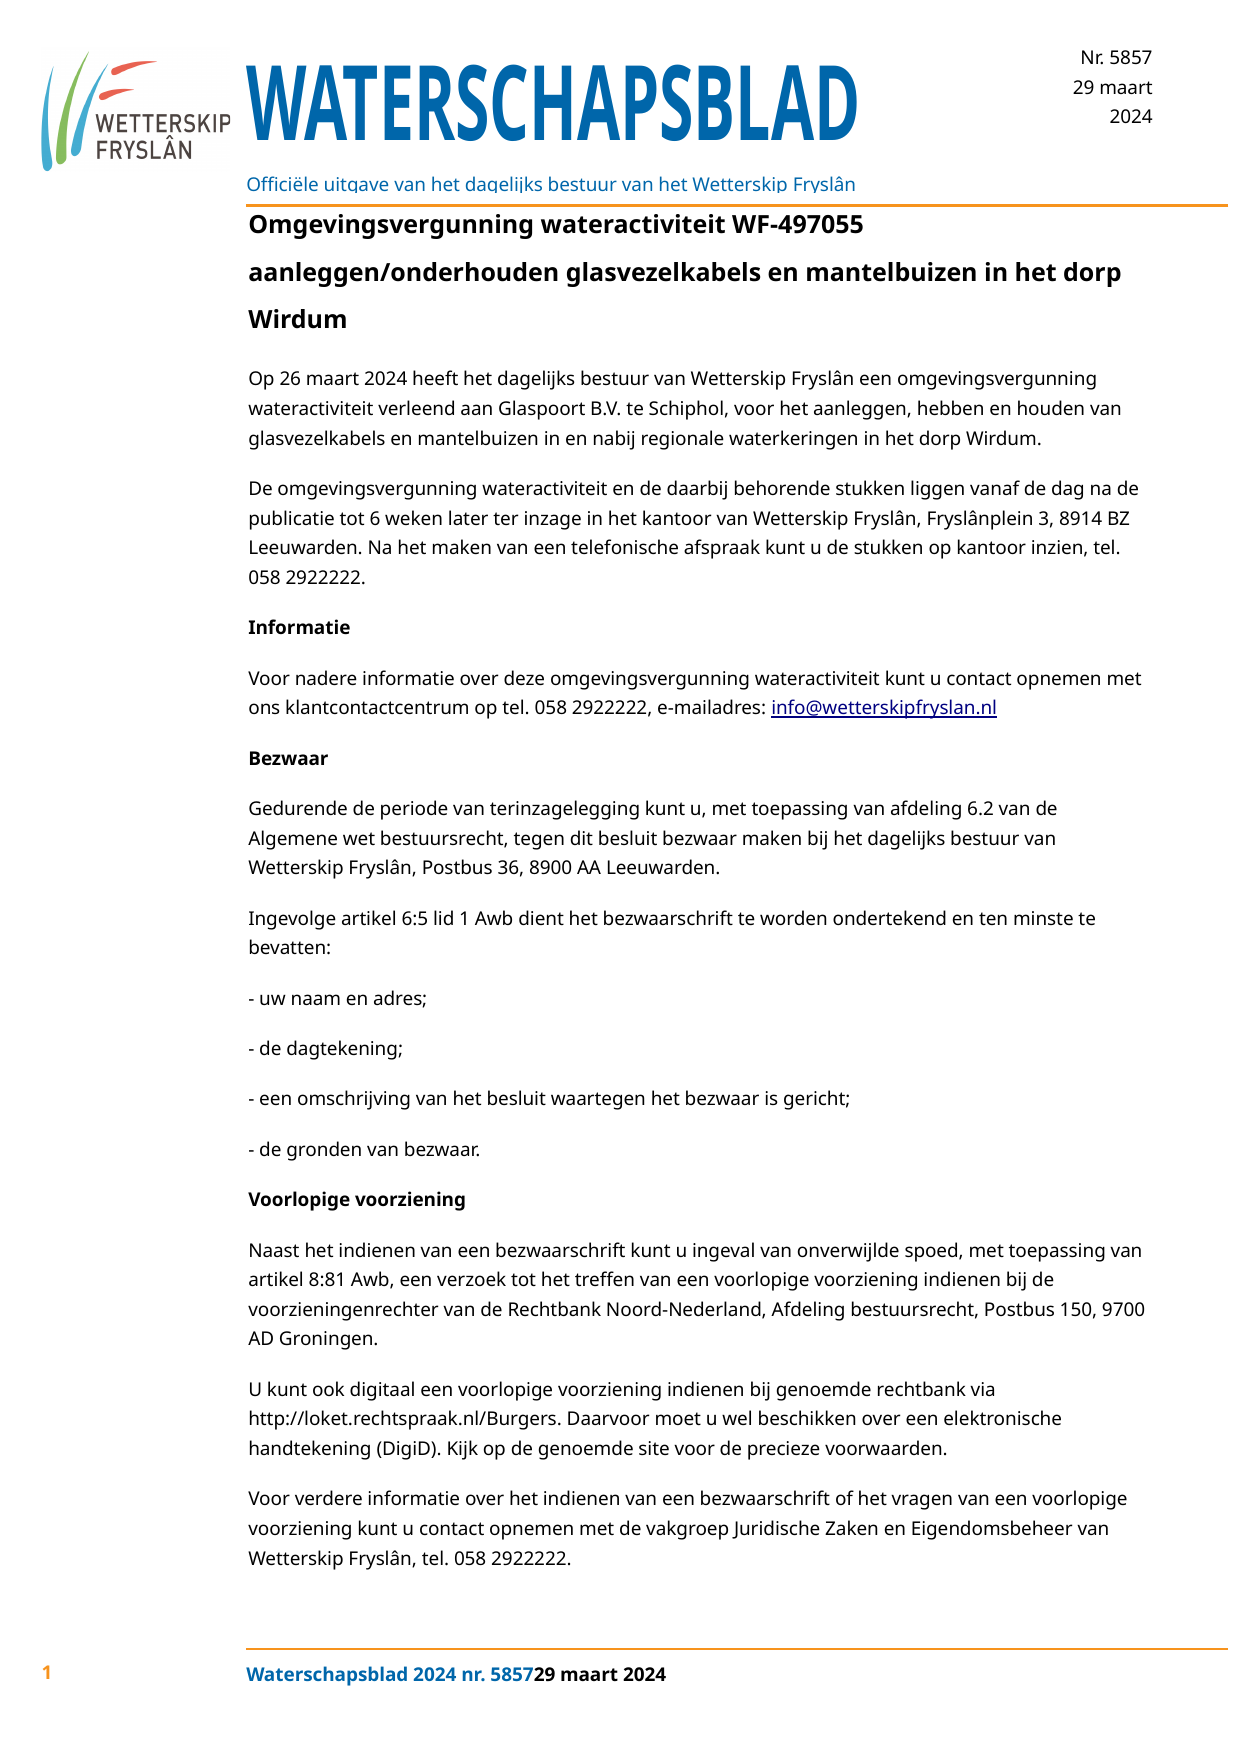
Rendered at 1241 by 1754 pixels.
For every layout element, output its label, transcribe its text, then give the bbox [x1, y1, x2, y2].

text Gedurende de periode van terinzagelegging kunt u, met toepassing van afdeling 6.2 van de Algemene wet bestuursrecht, tegen dit besluit bezwaar maken bij het dagelijks bestuur van Wetterskip Fryslân, Postbus 36, 8900 AA Leeuwarden. [248, 795, 1152, 880]
text - de gronden van bezwaar. [248, 1136, 1152, 1162]
text Informatie [248, 614, 1152, 640]
text - de dagtekening; [248, 1035, 1152, 1061]
text Bezwaar [248, 745, 1152, 770]
text Voorlopige voorziening [248, 1186, 1152, 1212]
text - uw naam en adres; [248, 985, 1152, 1010]
text Voor nadere informatie over deze omgevingsvergunning wateractiviteit kunt u contact opnemen met ons klantcontactcentrum op tel. 058 2922222, e-mailadres: info@wetterskipfryslan.nl [248, 665, 1152, 720]
text Voor verdere informatie over het indienen van een bezwaarschrift of het vragen van een voorlopige voorziening kunt u contact opnemen met de vakgroep Juridische Zaken en Eigendomsbeheer van Wetterskip Fryslân, tel. 058 2922222. [248, 1486, 1152, 1570]
text - een omschrijving van het besluit waartegen het bezwaar is gericht; [248, 1086, 1152, 1111]
text U kunt ook digitaal een voorlopige voorziening indienen bij genoemde rechtbank via http://loket.rechtspraak.nl/Burgers. Daarvoor moet u wel beschikken over een elektronische handtekening (DigiD). Kijk op de genoemde site voor de precieze voorwaarden. [248, 1376, 1152, 1461]
text Op 26 maart 2024 heeft het dagelijks bestuur van Wetterskip Fryslân een omgevingsvergunning wateractiviteit verleend aan Glaspoort B.V. te Schiphol, voor het aanleggen, hebben en houden van glasvezelkabels en mantelbuizen in en nabij regionale waterkeringen in het dorp Wirdum. [248, 366, 1152, 450]
text De omgevingsvergunning wateractiviteit en de daarbij behorende stukken liggen vanaf de dag na de publicatie tot 6 weken later ter inzage in het kantoor van Wetterskip Fryslân, Fryslânplein 3, 8914 BZ Leeuwarden. Na het maken van een telefonische afspraak kunt u de stukken op kantoor inzien, tel. 058 2922222. [248, 475, 1152, 589]
picture [41, 47, 231, 172]
text Omgevingsvergunning wateractiviteit WF-497055 aanleggen/onderhouden glasvezelkabels en mantelbuizen in het dorp Wirdum [248, 207, 1152, 336]
text Naast het indienen van een bezwaarschrift kunt u ingeval van onverwijlde spoed, met toepassing van artikel 8:81 Awb, een verzoek tot het treffen van een voorlopige voorziening indienen bij de voorzieningenrechter van de Rechtbank Noord-Nederland, Afdeling bestuursrecht, Postbus 150, 9700 AD Groningen. [248, 1237, 1152, 1351]
text Ingevolge artikel 6:5 lid 1 Awb dient het bezwaarschrift te worden ondertekend en ten minste te bevatten: [248, 905, 1152, 960]
